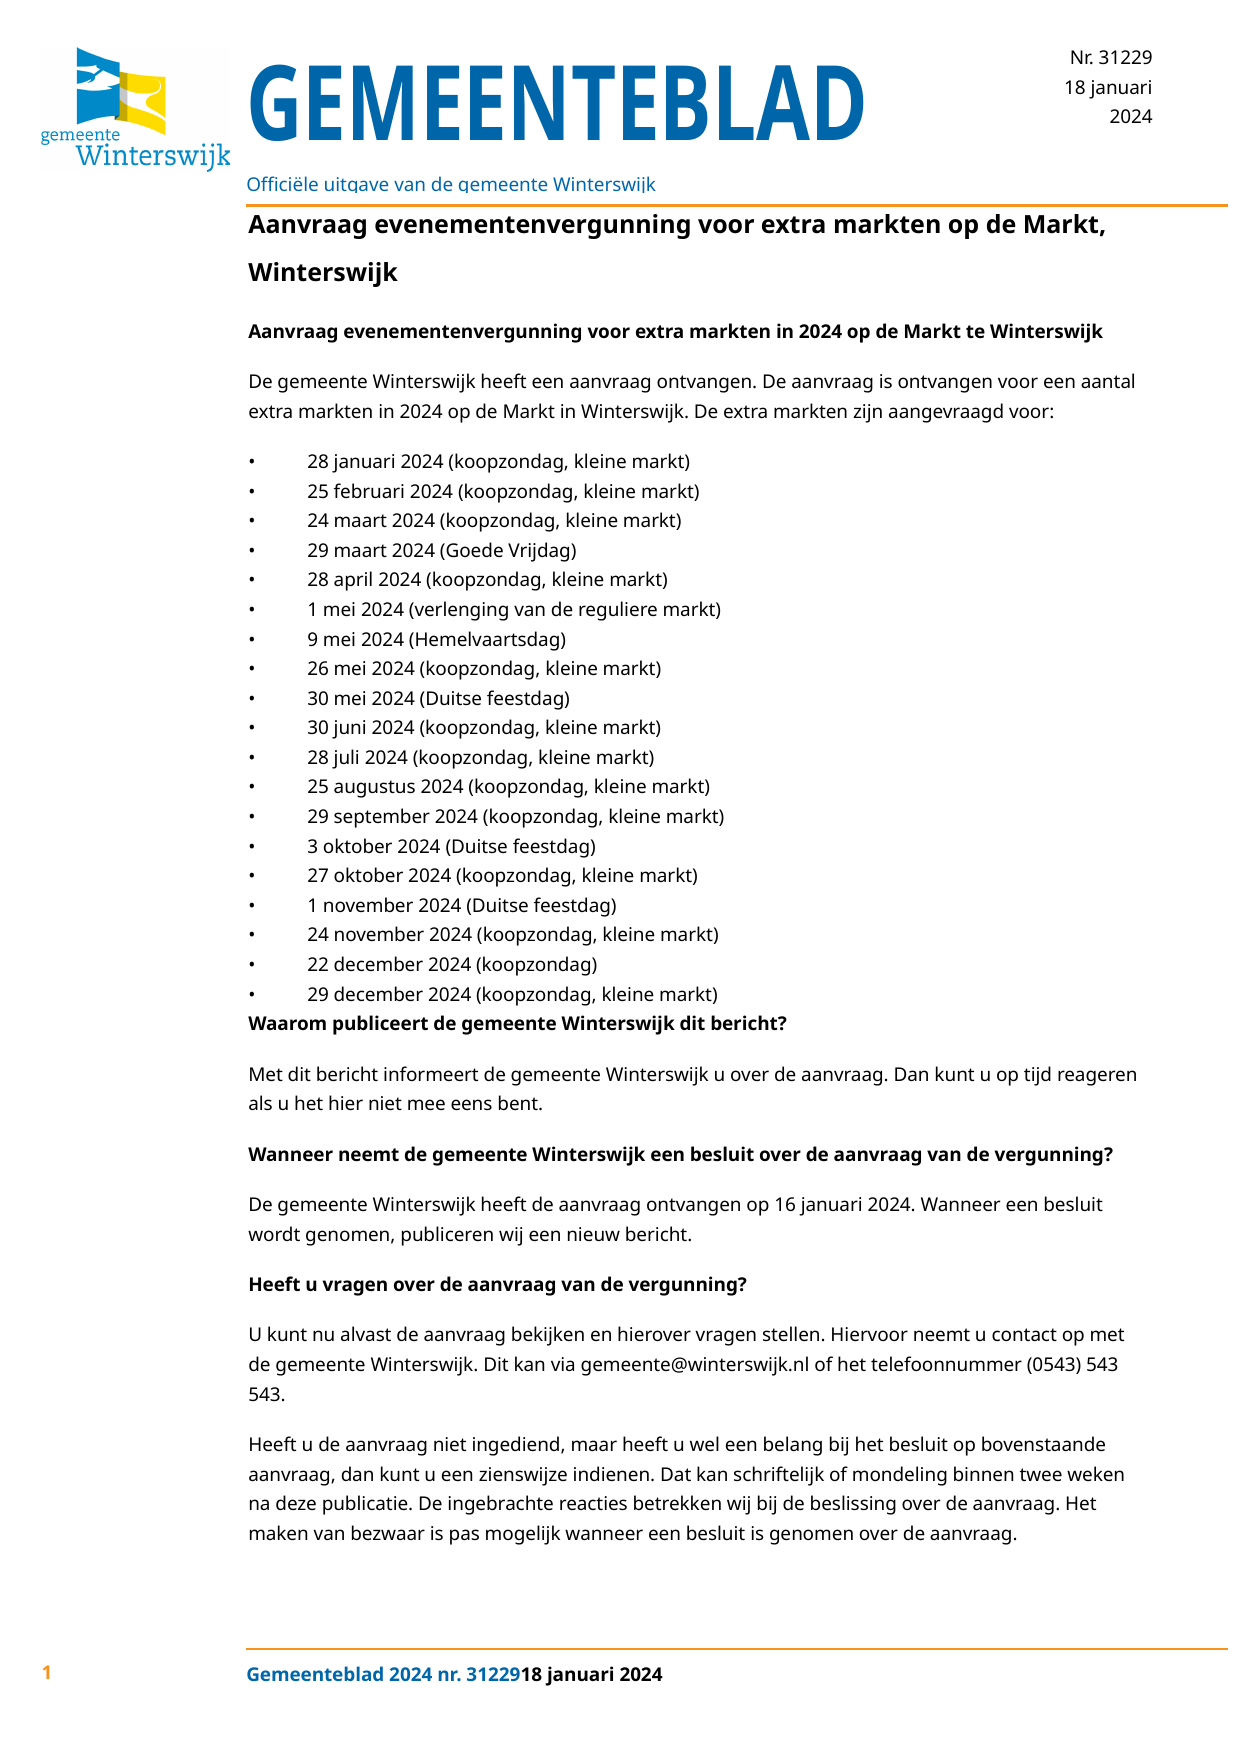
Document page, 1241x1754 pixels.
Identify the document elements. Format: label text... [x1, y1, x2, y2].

picture [41, 47, 231, 172]
list 1 mei 2024 (verlenging van de reguliere markt) [248, 596, 1152, 622]
list 27 oktober 2024 (koopzondag, kleine markt) [248, 862, 1152, 888]
list 28 januari 2024 (koopzondag, kleine markt) [248, 448, 1152, 474]
text Waarom publiceert de gemeente Winterswijk dit bericht? [248, 1010, 1152, 1036]
text Aanvraag evenementenvergunning voor extra markten in 2024 op de Markt te Winterswijk [248, 318, 1152, 344]
list 3 oktober 2024 (Duitse feestdag) [248, 833, 1152, 859]
text U kunt nu alvast de aanvraag bekijken en hierover vragen stellen. Hiervoor neemt u contact op met de gemeente Winterswijk. Dit kan via gemeente@winterswijk.nl of het telefoonnummer (0543) 543 543. [248, 1322, 1152, 1407]
list 1 november 2024 (Duitse feestdag) [248, 892, 1152, 918]
list 29 maart 2024 (Goede Vrijdag) [248, 537, 1152, 563]
text Heeft u de aanvraag niet ingediend, maar heeft u wel een belang bij het besluit op bovenstaande aanvraag, dan kunt u een zienswijze indienen. Dat kan schriftelijk of mondeling binnen twee weken na deze publicatie. De ingebrachte reacties betrekken wij bij de beslissing over de aanvraag. Het maken van bezwaar is pas mogelijk wanneer een besluit is genomen over de aanvraag. [248, 1431, 1152, 1546]
list 25 augustus 2024 (koopzondag, kleine markt) [248, 774, 1152, 799]
list 24 maart 2024 (koopzondag, kleine markt) [248, 507, 1152, 533]
text Aanvraag evenementenvergunning voor extra markten op de Markt, Winterswijk [248, 207, 1152, 288]
list 26 mei 2024 (koopzondag, kleine markt) [248, 655, 1152, 681]
list 30 juni 2024 (koopzondag, kleine markt) [248, 714, 1152, 740]
list 28 juli 2024 (koopzondag, kleine markt) [248, 744, 1152, 770]
text Heeft u vragen over de aanvraag van de vergunning? [248, 1271, 1152, 1297]
text De gemeente Winterswijk heeft de aanvraag ontvangen op 16 januari 2024. Wanneer een besluit wordt genomen, publiceren wij een nieuw bericht. [248, 1191, 1152, 1247]
text De gemeente Winterswijk heeft een aanvraag ontvangen. De aanvraag is ontvangen voor een aantal extra markten in 2024 op de Markt in Winterswijk. De extra markten zijn aangevraagd voor: [248, 368, 1152, 424]
text Met dit bericht informeert de gemeente Winterswijk u over de aanvraag. Dan kunt u op tijd reageren als u het hier niet mee eens bent. [248, 1061, 1152, 1116]
list 29 september 2024 (koopzondag, kleine markt) [248, 803, 1152, 829]
list 29 december 2024 (koopzondag, kleine markt) [248, 981, 1152, 1007]
list 28 april 2024 (koopzondag, kleine markt) [248, 567, 1152, 592]
text Wanneer neemt de gemeente Winterswijk een besluit over de aanvraag van de vergunning? [248, 1141, 1152, 1167]
list 30 mei 2024 (Duitse feestdag) [248, 685, 1152, 711]
list 24 november 2024 (koopzondag, kleine markt) [248, 922, 1152, 947]
list 22 december 2024 (koopzondag) [248, 951, 1152, 977]
list 9 mei 2024 (Hemelvaartsdag) [248, 626, 1152, 652]
list 25 februari 2024 (koopzondag, kleine markt) [248, 478, 1152, 504]
picture [225, 153, 231, 162]
